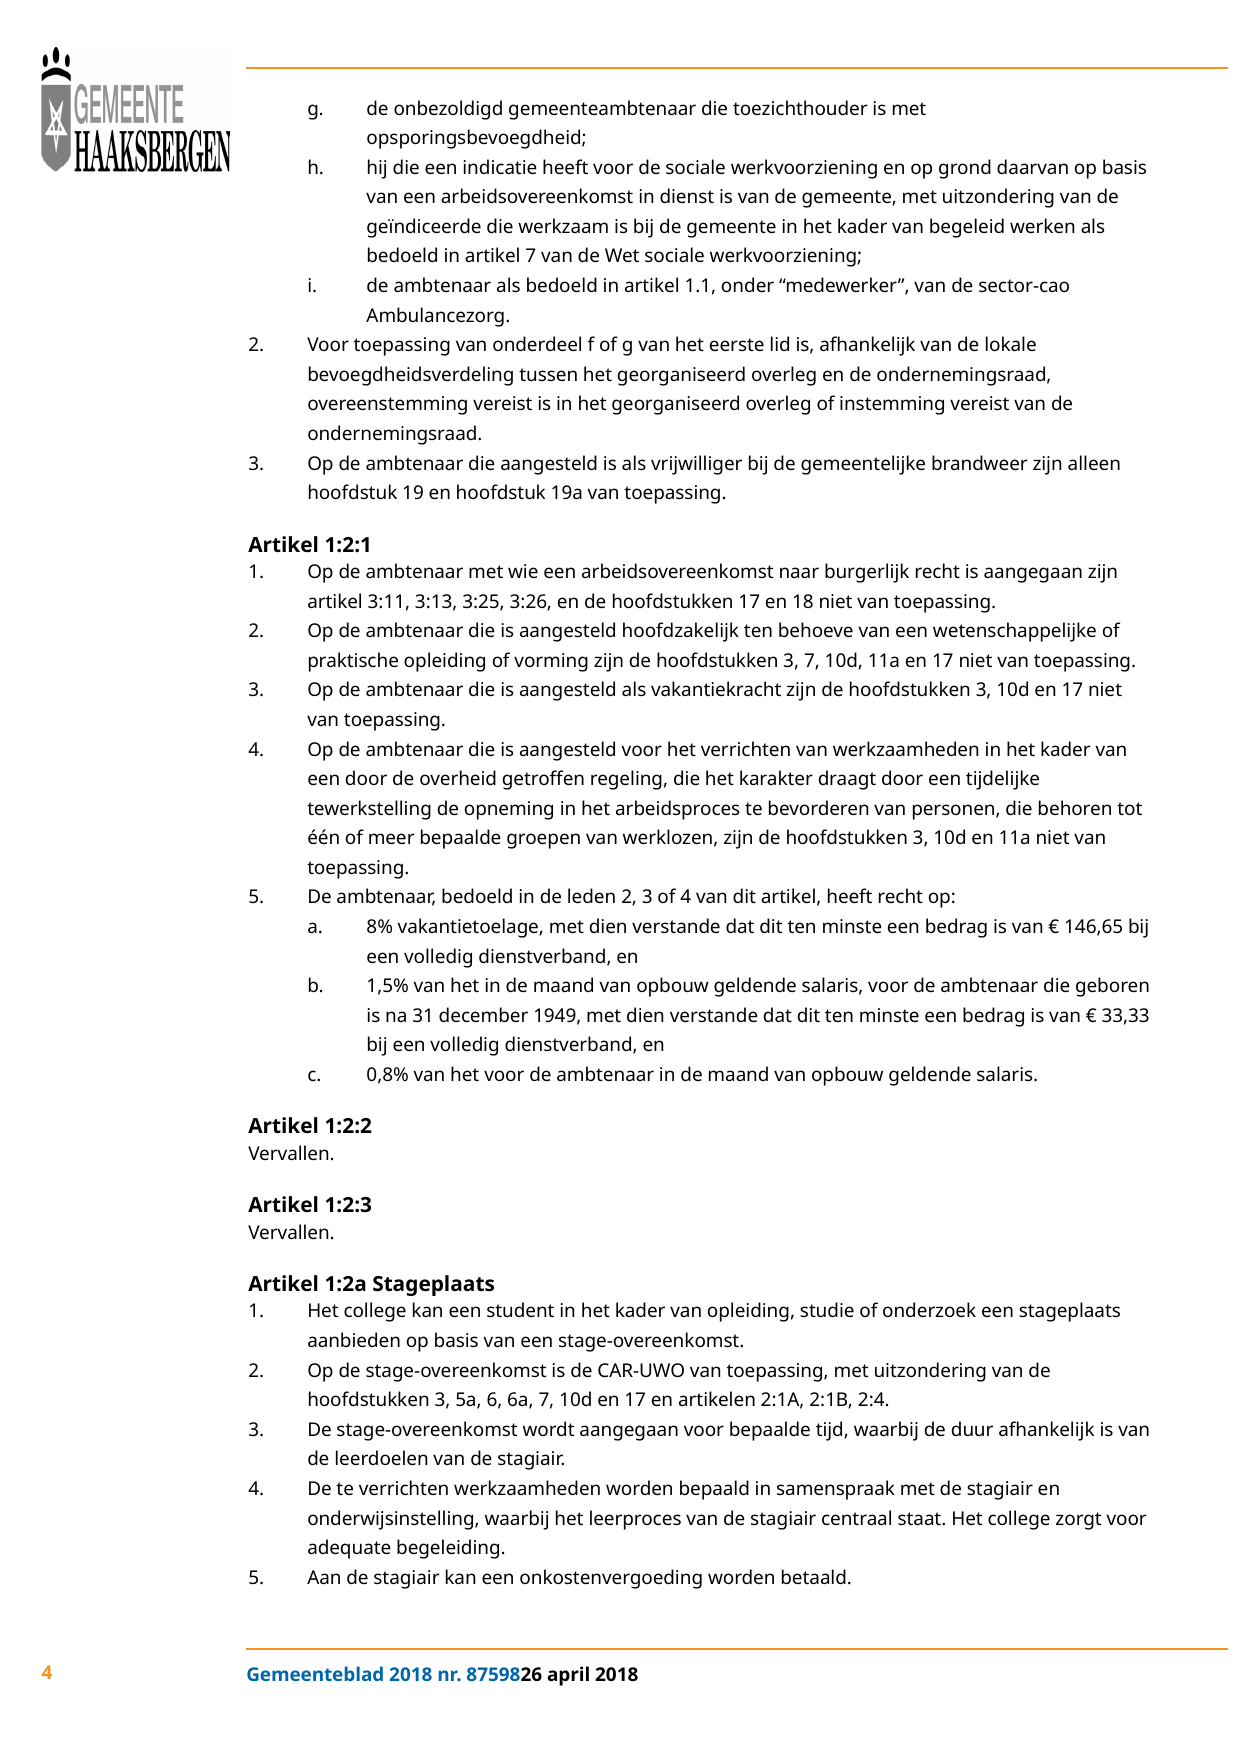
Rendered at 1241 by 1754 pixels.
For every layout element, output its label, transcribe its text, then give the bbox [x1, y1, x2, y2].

list Op de stage-overeenkomst is de CAR-UWO van toepassing, met uitzondering van de hoofdstukken 3, 5a, 6, 6a, 7, 10d en 17 en artikelen 2:1A, 2:1B, 2:4. [248, 1357, 1152, 1412]
list Op de ambtenaar die is aangesteld voor het verrichten van werkzaamheden in het kader van een door de overheid getroffen regeling, die het karakter draagt door een tijdelijke tewerkstelling de opneming in het arbeidsproces te bevorderen van personen, die behoren tot één of meer bepaalde groepen van werklozen, zijn de hoofdstukken 3, 10d en 11a niet van toepassing. [248, 736, 1152, 880]
list Op de ambtenaar met wie een arbeidsovereenkomst naar burgerlijk recht is aangegaan zijn artikel 3:11, 3:13, 3:25, 3:26, en de hoofdstukken 17 en 18 niet van toepassing. [248, 558, 1152, 613]
text Artikel 1:2a Stageplaats [248, 1269, 1152, 1298]
list 8% vakantietoelage, met dien verstande dat dit ten minste een bedrag is van € 146,65 bij een volledig dienstverband, en [307, 913, 1152, 968]
list 0,8% van het voor de ambtenaar in de maand van opbouw geldende salaris. [307, 1061, 1152, 1087]
text Artikel 1:2:1 [248, 530, 1152, 558]
list hij die een indicatie heeft voor de sociale werkvoorziening en op grond daarvan op basis van een arbeidsovereenkomst in dienst is van de gemeente, met uitzondering van de geïndiceerde die werkzaam is bij de gemeente in het kader van begeleid werken als bedoeld in artikel 7 van de Wet sociale werkvoorziening; [307, 154, 1152, 268]
list De ambtenaar, bedoeld in de leden 2, 3 of 4 van dit artikel, heeft recht op: [248, 884, 1152, 909]
list 1,5% van het in de maand van opbouw geldende salaris, voor de ambtenaar die geboren is na 31 december 1949, met dien verstande dat dit ten minste een bedrag is van € 33,33 bij een volledig dienstverband, en [307, 972, 1152, 1057]
text Vervallen. [248, 1140, 1152, 1166]
text Artikel 1:2:2 [248, 1112, 1152, 1140]
list de ambtenaar als bedoeld in artikel 1.1, onder “medewerker”, van de sector-cao Ambulancezorg. [307, 272, 1152, 328]
text Artikel 1:2:3 [248, 1190, 1152, 1219]
picture [41, 47, 231, 172]
text Vervallen. [248, 1219, 1152, 1244]
list De stage-overeenkomst wordt aangegaan voor bepaalde tijd, waarbij de duur afhankelijk is van de leerdoelen van de stagiair. [248, 1416, 1152, 1471]
list Op de ambtenaar die aangesteld is als vrijwilliger bij de gemeentelijke brandweer zijn alleen hoofdstuk 19 en hoofdstuk 19a van toepassing. [248, 450, 1152, 505]
list Het college kan een student in het kader van opleiding, studie of onderzoek een stageplaats aanbieden op basis van een stage-overeenkomst. [248, 1298, 1152, 1353]
list de onbezoldigd gemeenteambtenaar die toezichthouder is met opsporingsbevoegdheid; [307, 95, 1152, 150]
list De te verrichten werkzaamheden worden bepaald in samenspraak met de stagiair en onderwijsinstelling, waarbij het leerproces van de stagiair centraal staat. Het college zorgt voor adequate begeleiding. [248, 1475, 1152, 1560]
list Voor toepassing van onderdeel f of g van het eerste lid is, afhankelijk van de lokale bevoegdheidsverdeling tussen het georganiseerd overleg en de ondernemingsraad, overeenstemming vereist is in het georganiseerd overleg of instemming vereist van de ondernemingsraad. [248, 331, 1152, 446]
list Op de ambtenaar die is aangesteld hoofdzakelijk ten behoeve van een wetenschappelijke of praktische opleiding of vorming zijn de hoofdstukken 3, 7, 10d, 11a en 17 niet van toepassing. [248, 617, 1152, 673]
list Aan de stagiair kan een onkostenvergoeding worden betaald. [248, 1564, 1152, 1590]
list Op de ambtenaar die is aangesteld als vakantiekracht zijn de hoofdstukken 3, 10d en 17 niet van toepassing. [248, 677, 1152, 732]
